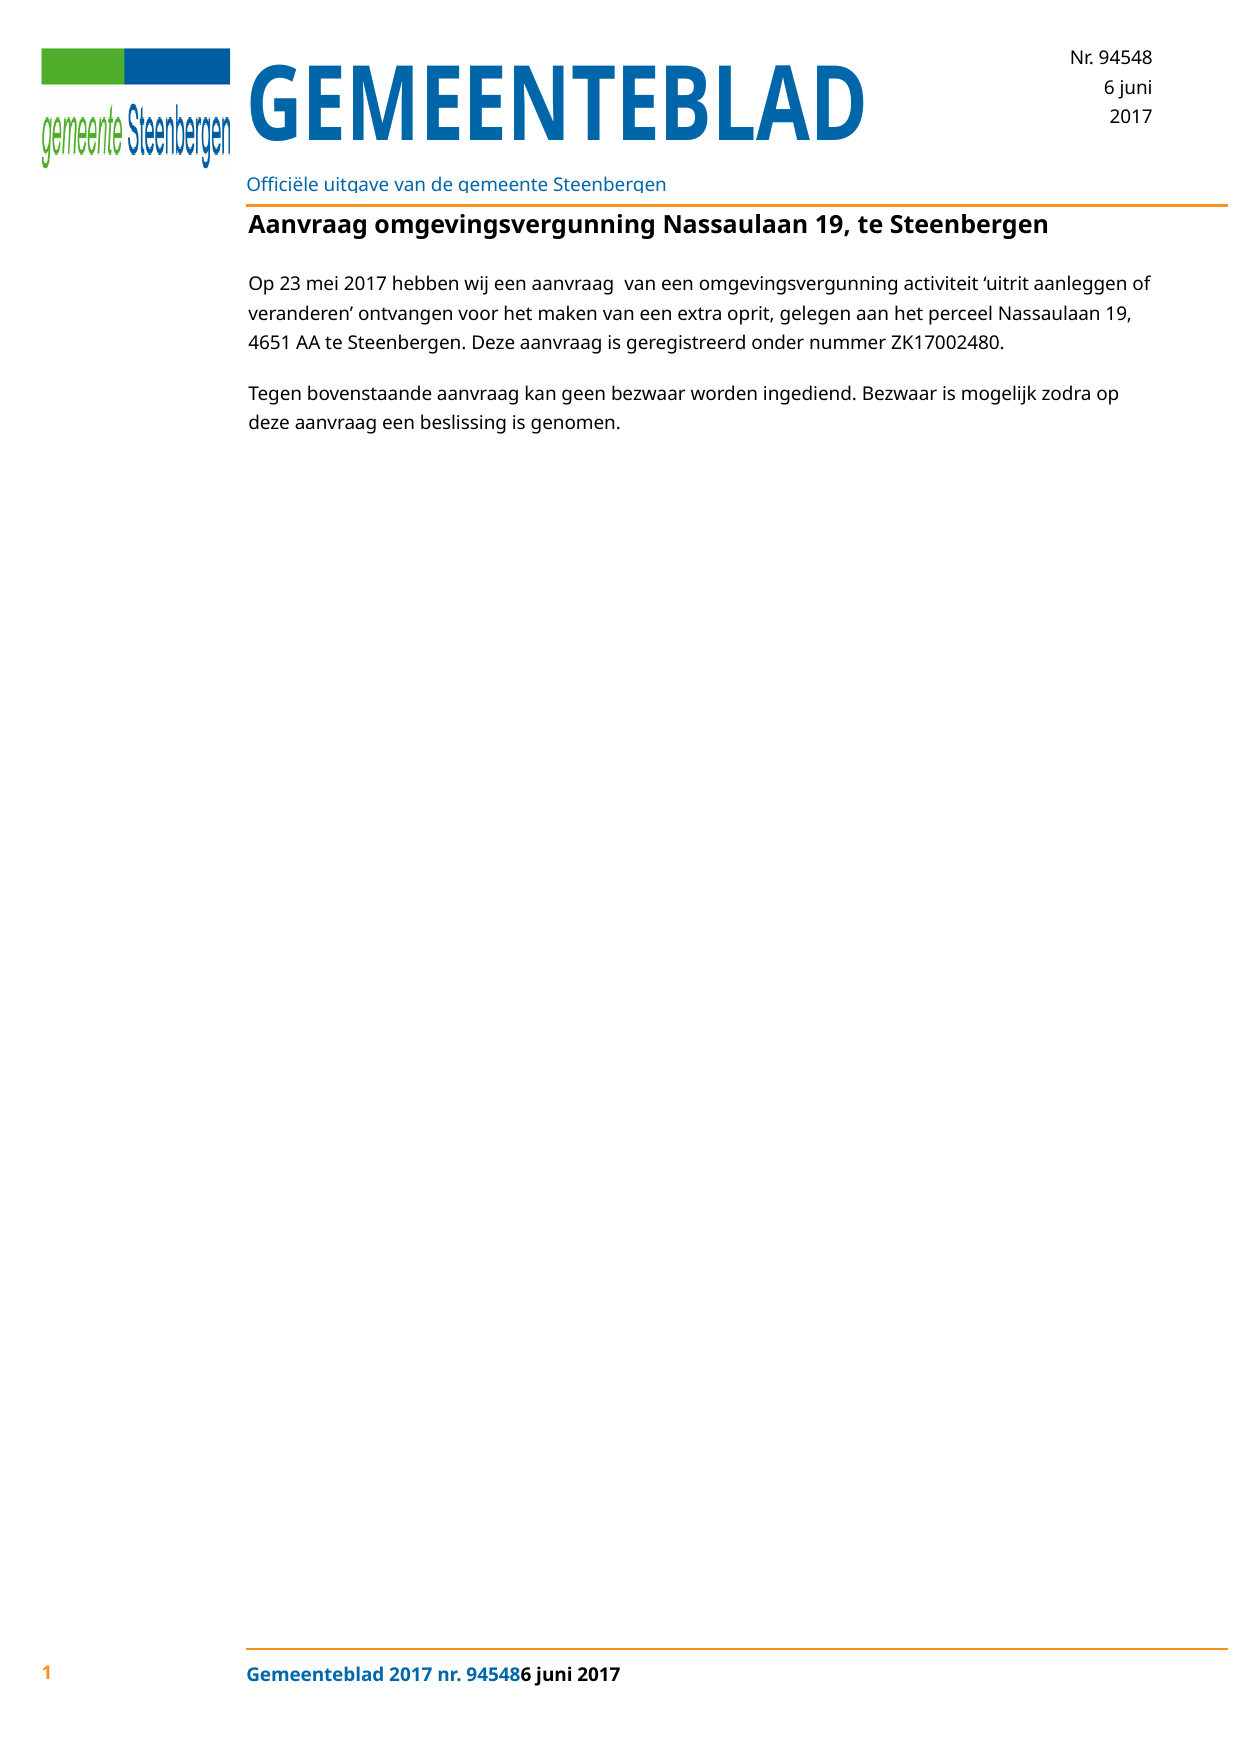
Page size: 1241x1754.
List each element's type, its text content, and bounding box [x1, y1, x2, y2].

text Op 23 mei 2017 hebben wij een aanvraag van een omgevingsvergunning activiteit ‘uitrit aanleggen of veranderen’ ontvangen voor het maken van een extra oprit, gelegen aan het perceel Nassaulaan 19, 4651 AA te Steenbergen. Deze aanvraag is geregistreerd onder nummer ZK17002480. [248, 270, 1152, 355]
text Tegen bovenstaande aanvraag kan geen bezwaar worden ingediend. Bezwaar is mogelijk zodra op deze aanvraag een beslissing is genomen. [248, 380, 1152, 435]
picture [41, 47, 231, 172]
text Aanvraag omgevingsvergunning Nassaulaan 19, te Steenbergen [248, 207, 1152, 241]
